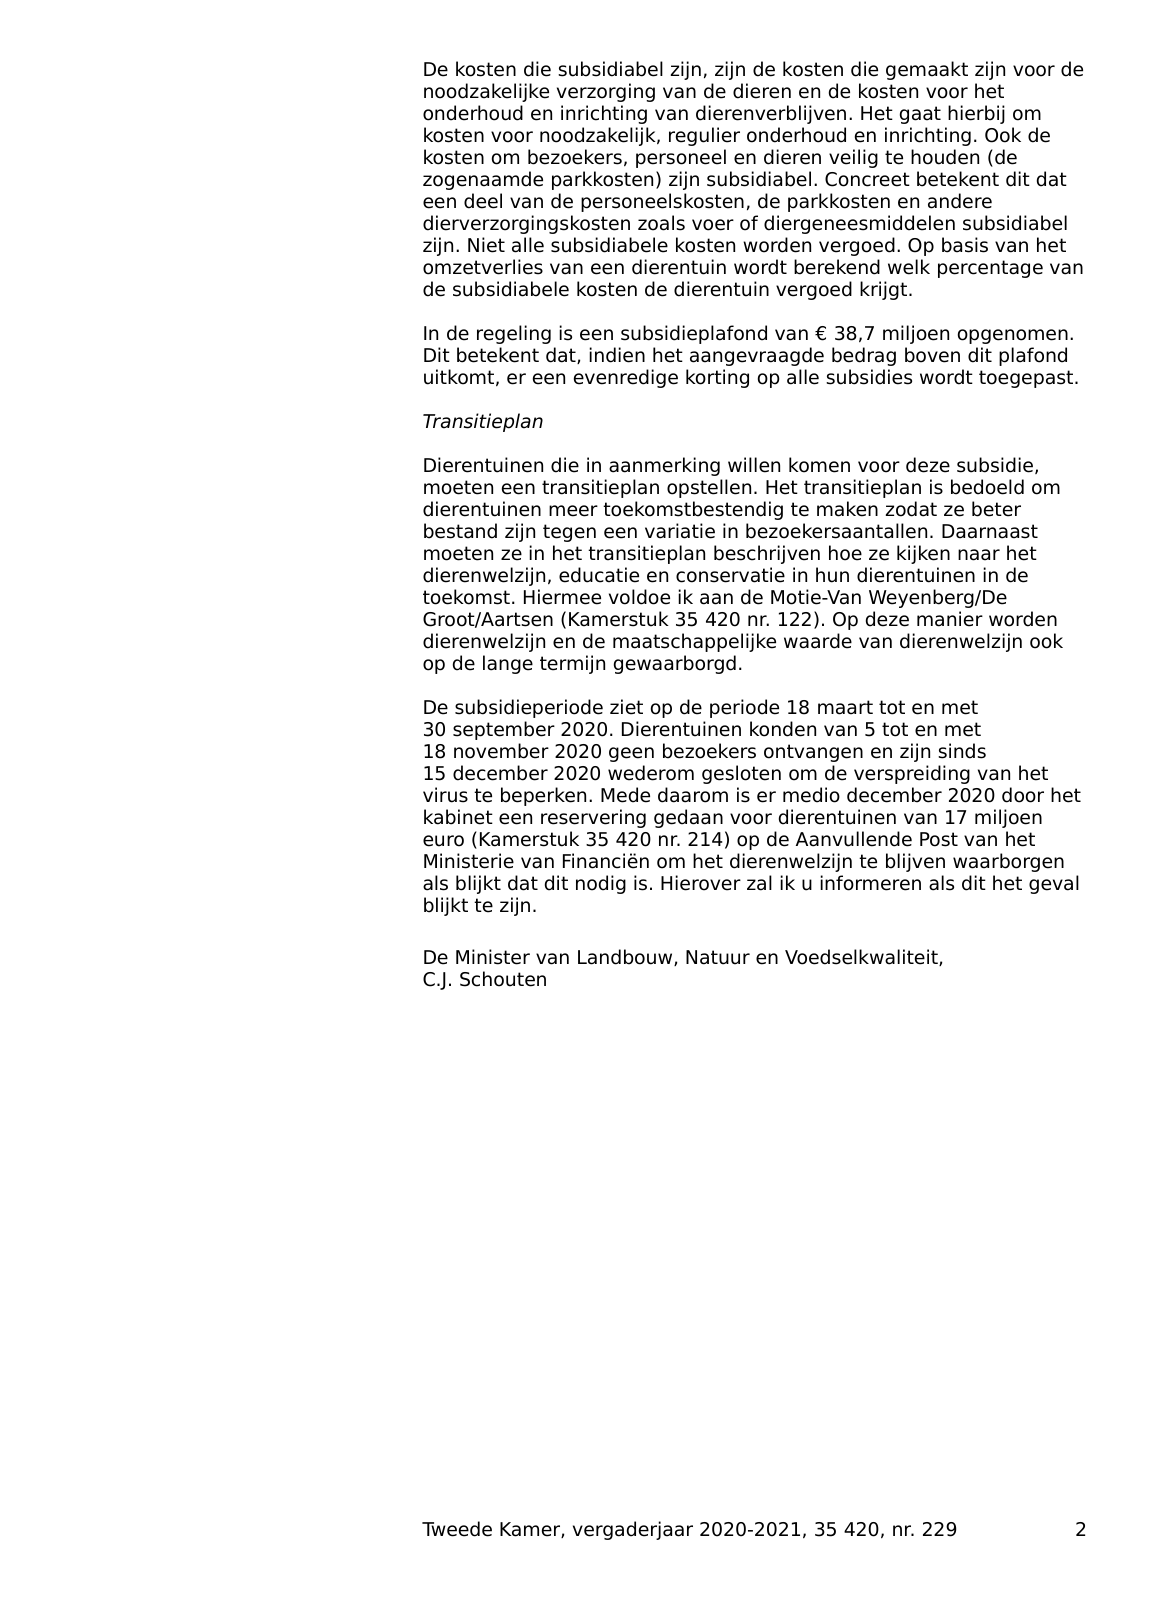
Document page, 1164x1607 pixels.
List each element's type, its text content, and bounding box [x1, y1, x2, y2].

subtitle Transitieplan [422, 411, 1087, 433]
text De kosten die subsidiabel zijn, zijn de kosten die gemaakt zijn voor de noodzakelijke verzorging van de dieren en de kosten voor het onderhoud en inrichting van dierenverblijven. Het gaat hierbij om kosten voor noodzakelijk, regulier onderhoud en inrichting. Ook de kosten om bezoekers, personeel en dieren veilig te houden (de zogenaamde parkkosten) zijn subsidiabel. Concreet betekent dit dat een deel van de personeelskosten, de parkkosten en andere dierverzorgingskosten zoals voer of diergeneesmiddelen subsidiabel zijn. Niet alle subsidiabele kosten worden vergoed. Op basis van het omzetverlies van een dierentuin wordt berekend welk percentage van de subsidiabele kosten de dierentuin vergoed krijgt. [422, 59, 1087, 301]
text De subsidieperiode ziet op de periode 18 maart tot en met 30 september 2020. Dierentuinen konden van 5 tot en met 18 november 2020 geen bezoekers ontvangen en zijn sinds 15 december 2020 wederom gesloten om de verspreiding van het virus te beperken. Mede daarom is er medio december 2020 door het kabinet een reservering gedaan voor dierentuinen van 17 miljoen euro (Kamerstuk 35 420 nr. 214) op de Aanvullende Post van het Ministerie van Financiën om het dierenwelzijn te blijven waarborgen als blijkt dat dit nodig is. Hierover zal ik u informeren als dit het geval blijkt te zijn. [422, 697, 1087, 917]
text In de regeling is een subsidieplafond van € 38,7 miljoen opgenomen. Dit betekent dat, indien het aangevraagde bedrag boven dit plafond uitkomt, er een evenredige korting op alle subsidies wordt toegepast. [422, 323, 1087, 389]
text Dierentuinen die in aanmerking willen komen voor deze subsidie, moeten een transitieplan opstellen. Het transitieplan is bedoeld om dierentuinen meer toekomstbestendig te maken zodat ze beter bestand zijn tegen een variatie in bezoekersaantallen. Daarnaast moeten ze in het transitieplan beschrijven hoe ze kijken naar het dierenwelzijn, educatie en conservatie in hun dierentuinen in de toekomst. Hiermee voldoe ik aan de Motie-Van Weyenberg/De Groot/Aartsen (Kamerstuk 35 420 nr. 122). Op deze manier worden dierenwelzijn en de maatschappelijke waarde van dierenwelzijn ook op de lange termijn gewaarborgd. [422, 455, 1087, 675]
text De Minister van Landbouw, Natuur en Voedselkwaliteit, C.J. Schouten [422, 947, 1087, 991]
